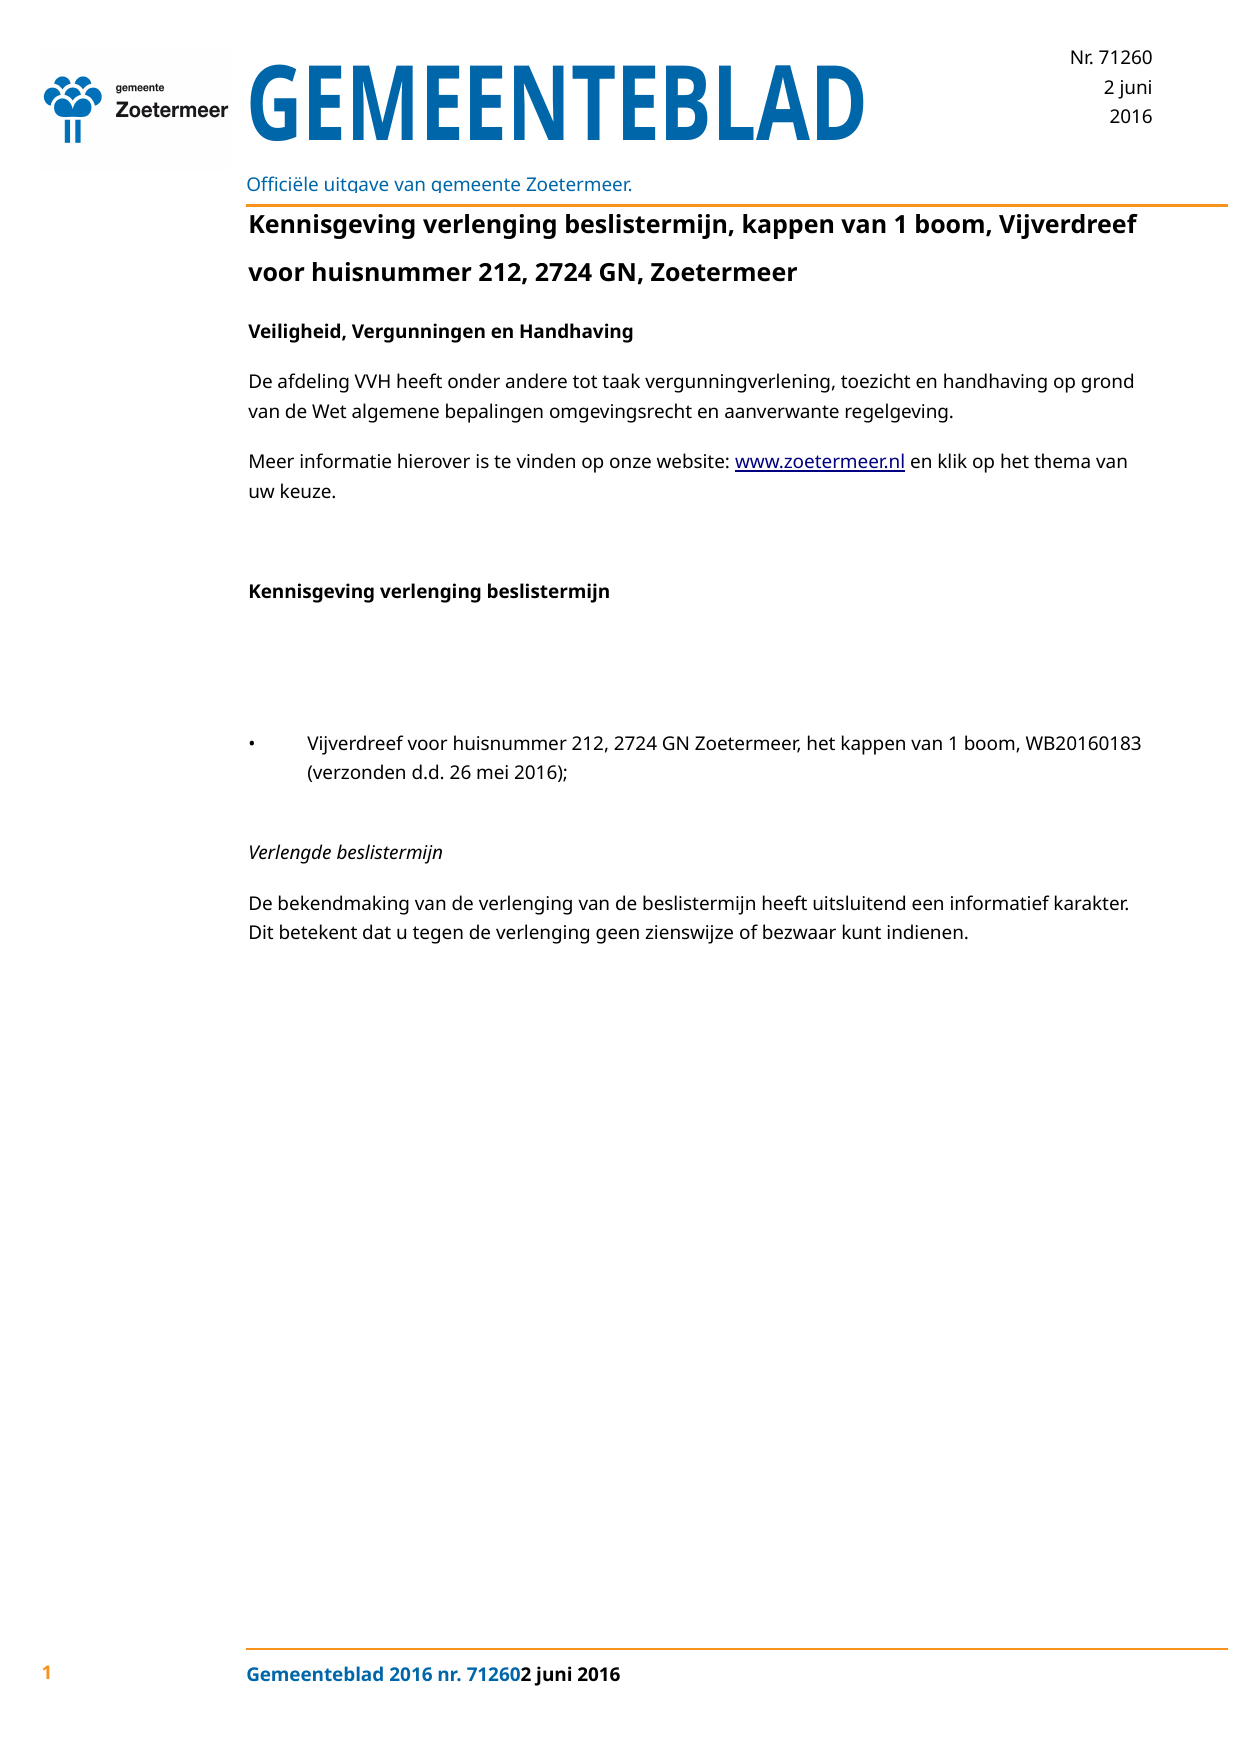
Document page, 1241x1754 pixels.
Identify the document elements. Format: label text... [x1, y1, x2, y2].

text De afdeling VVH heeft onder andere tot taak vergunningverlening, toezicht en handhaving op grond van de Wet algemene bepalingen omgevingsrecht en aanverwante regelgeving. [248, 368, 1152, 424]
text Kennisgeving verlenging beslistermijn [248, 579, 1152, 604]
text Veiligheid, Vergunningen en Handhaving [248, 318, 1152, 344]
picture [41, 47, 231, 172]
list Vijverdreef voor huisnummer 212, 2724 GN Zoetermeer, het kappen van 1 boom, WB20160183 (verzonden d.d. 26 mei 2016); [248, 730, 1152, 785]
text Meer informatie hierover is te vinden op onze website: www.zoetermeer.nl en klik op het thema van uw keuze. [248, 448, 1152, 504]
text Kennisgeving verlenging beslistermijn, kappen van 1 boom, Vijverdreef voor huisnummer 212, 2724 GN, Zoetermeer [248, 207, 1152, 288]
text De bekendmaking van de verlenging van de beslistermijn heeft uitsluitend een informatief karakter. Dit betekent dat u tegen de verlenging geen zienswijze of bezwaar kunt indienen. [248, 890, 1152, 945]
text Verlengde beslistermijn [248, 839, 1152, 865]
